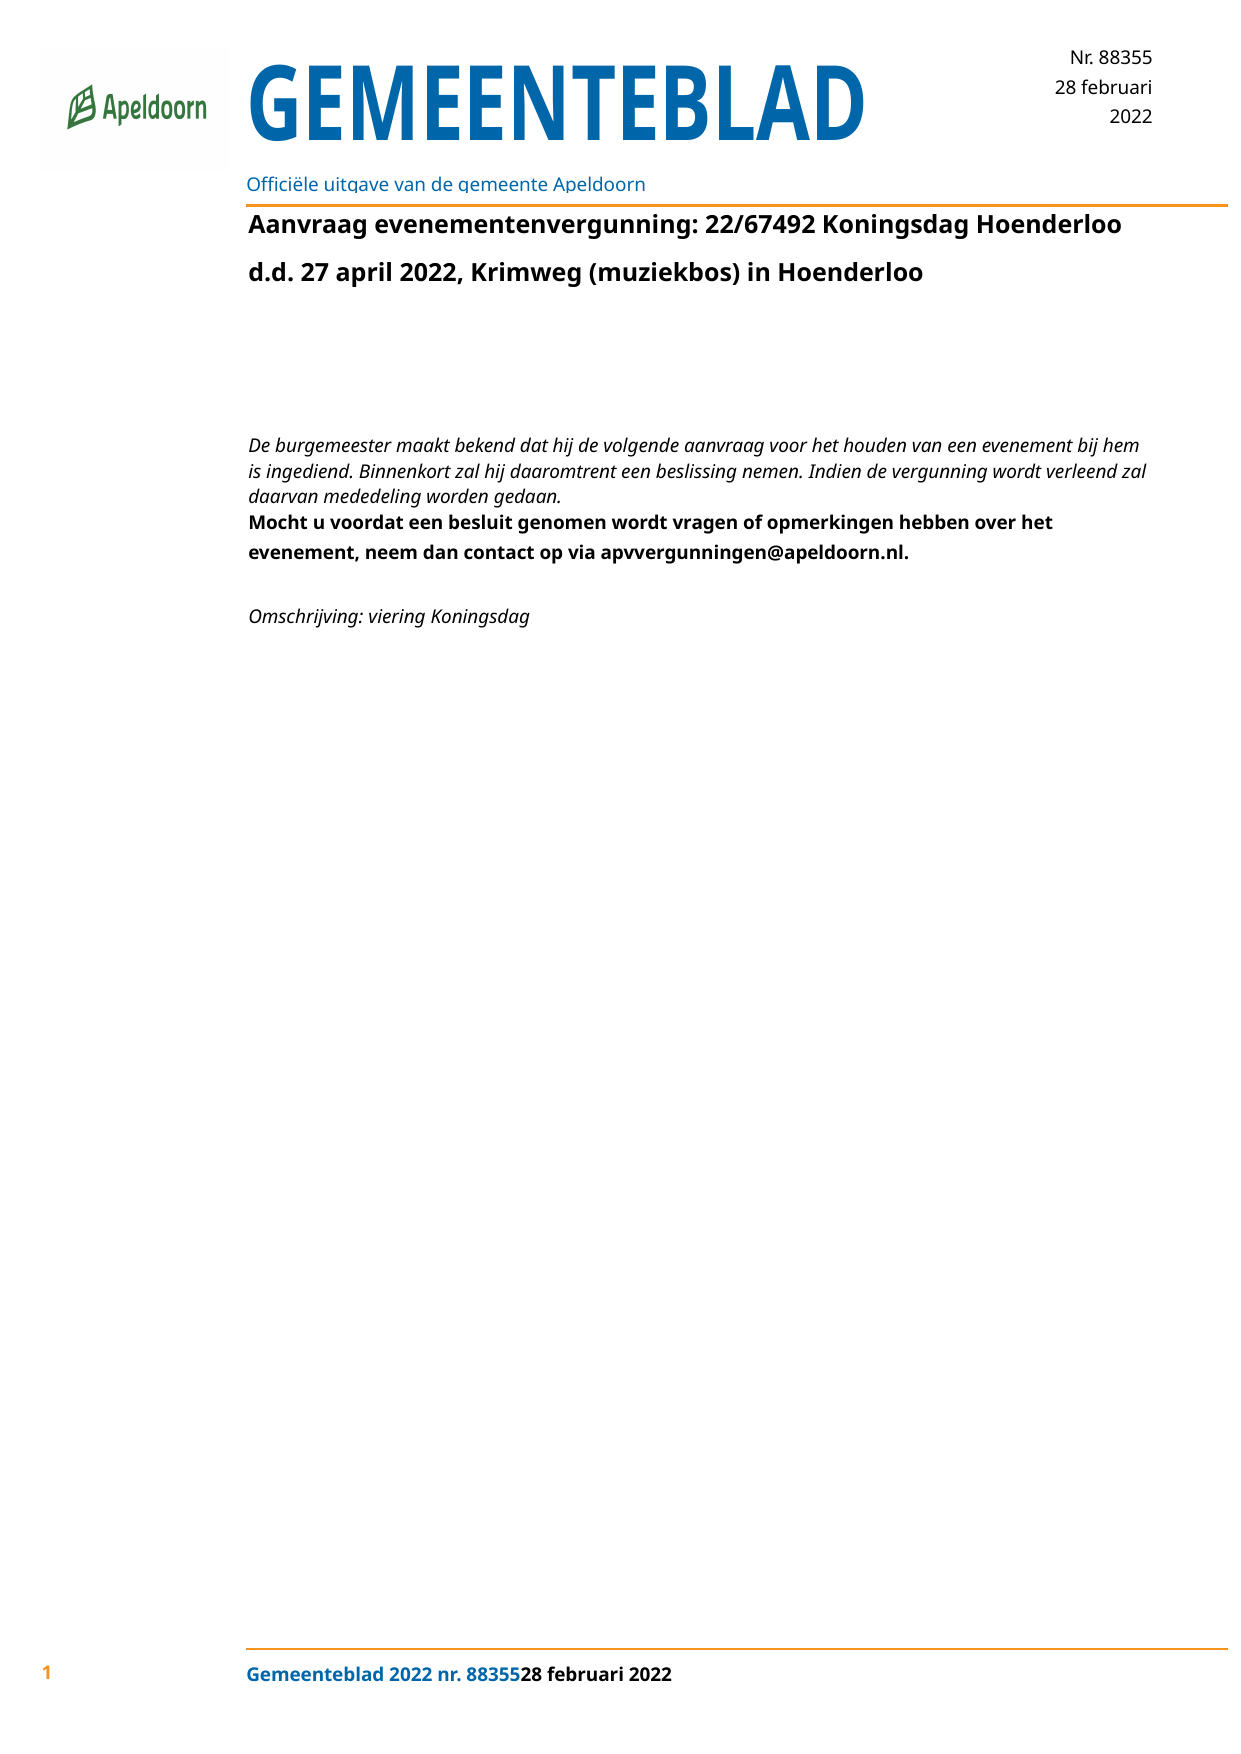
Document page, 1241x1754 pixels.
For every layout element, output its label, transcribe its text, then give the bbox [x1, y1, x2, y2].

text Omschrijving: viering Koningsdag [248, 603, 1152, 629]
text Mocht u voordat een besluit genomen wordt vragen of opmerkingen hebben over het evenement, neem dan contact op via apvvergunningen@apeldoorn.nl. [248, 509, 1152, 565]
text Aanvraag evenementenvergunning: 22/67492 Koningsdag Hoenderloo d.d. 27 april 2022, Krimweg (muziekbos) in Hoenderloo [248, 207, 1152, 288]
picture [41, 47, 231, 172]
text De burgemeester maakt bekend dat hij de volgende aanvraag voor het houden van een evenement bij hem is ingediend. Binnenkort zal hij daaromtrent een beslissing nemen. Indien de vergunning wordt verleend zal daarvan mededeling worden gedaan. [248, 432, 1152, 509]
